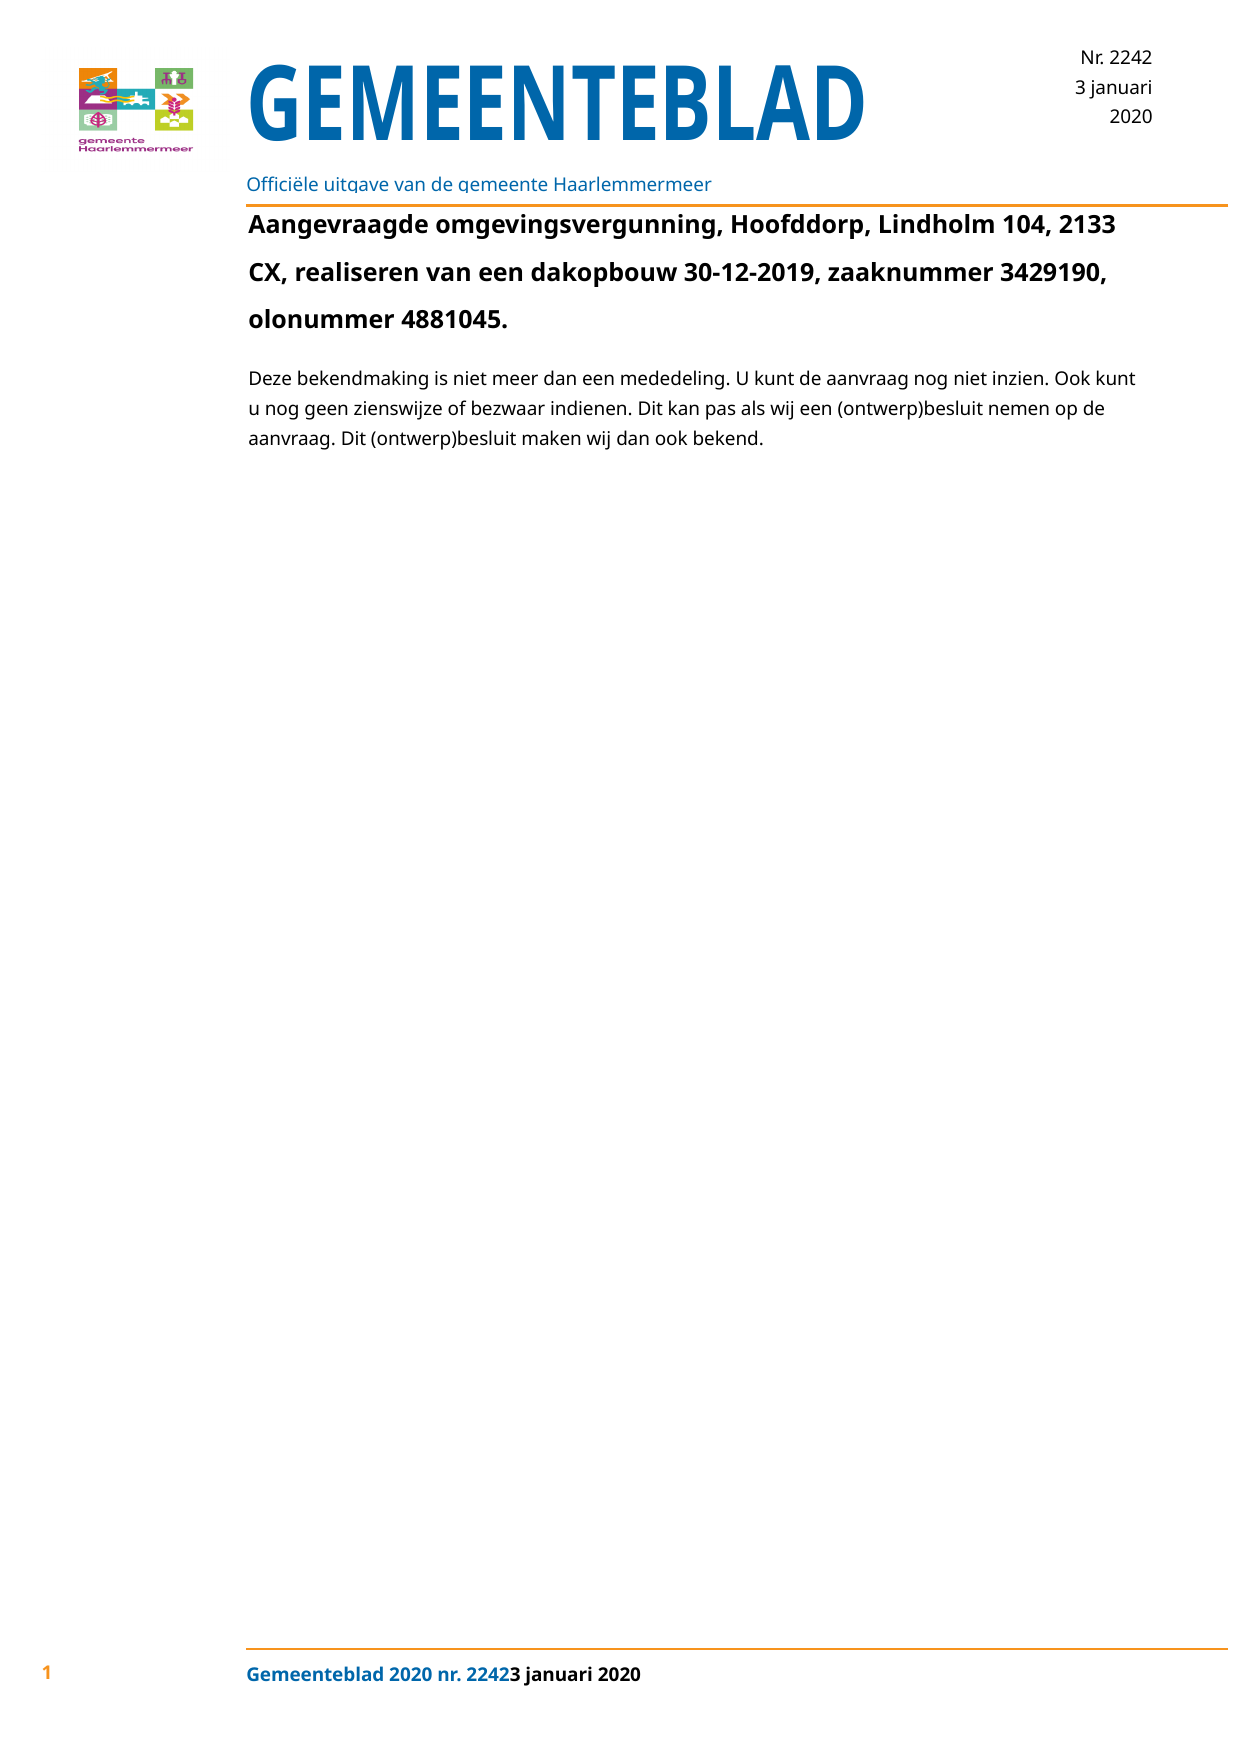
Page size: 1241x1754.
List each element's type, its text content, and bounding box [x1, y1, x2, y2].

text Aangevraagde omgevingsvergunning, Hoofddorp, Lindholm 104, 2133 CX, realiseren van een dakopbouw 30-12-2019, zaaknummer 3429190, olonummer 4881045. [248, 207, 1152, 336]
text Deze bekendmaking is niet meer dan een mededeling. U kunt de aanvraag nog niet inzien. Ook kunt u nog geen zienswijze of bezwaar indienen. Dit kan pas als wij een (ontwerp)besluit nemen op de aanvraag. Dit (ontwerp)besluit maken wij dan ook bekend. [248, 366, 1152, 450]
picture [41, 47, 231, 172]
